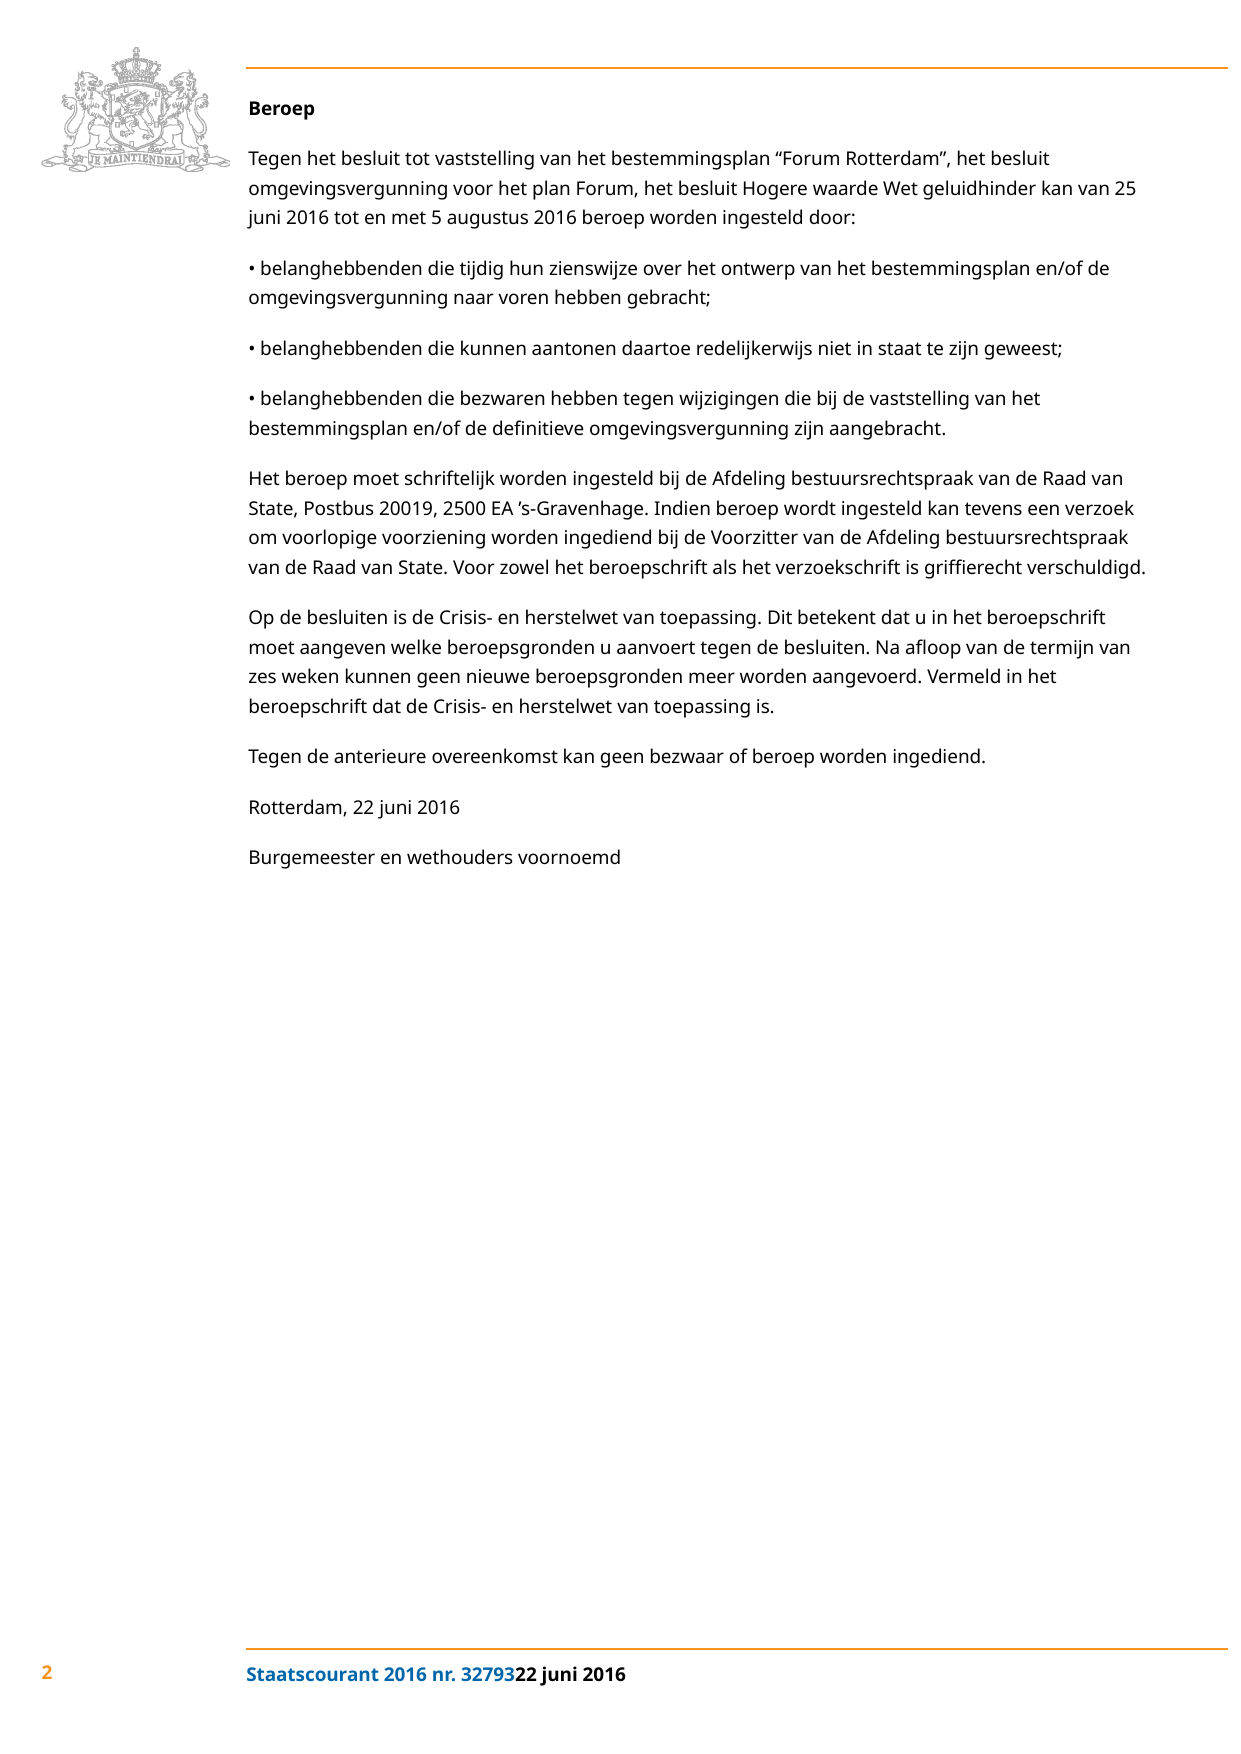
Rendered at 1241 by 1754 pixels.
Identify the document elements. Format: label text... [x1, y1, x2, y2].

text • belanghebbenden die tijdig hun zienswijze over het ontwerp van het bestemmingsplan en/of de omgevingsvergunning naar voren hebben gebracht; [248, 255, 1152, 310]
text Tegen de anterieure overeenkomst kan geen bezwaar of beroep worden ingediend. [248, 743, 1152, 769]
text Het beroep moet schriftelijk worden ingesteld bij de Afdeling bestuursrechtspraak van de Raad van State, Postbus 20019, 2500 EA ’s-Gravenhage. Indien beroep wordt ingesteld kan tevens een verzoek om voorlopige voorziening worden ingediend bij de Voorzitter van de Afdeling bestuursrechtspraak van de Raad van State. Voor zowel het beroepschrift als het verzoekschrift is griffierecht verschuldigd. [248, 465, 1152, 580]
text • belanghebbenden die kunnen aantonen daartoe redelijkerwijs niet in staat te zijn geweest; [248, 335, 1152, 361]
text Op de besluiten is de Crisis- en herstelwet van toepassing. Dit betekent dat u in het beroepschrift moet aangeven welke beroepsgronden u aanvoert tegen de besluiten. Na afloop van de termijn van zes weken kunnen geen nieuwe beroepsgronden meer worden aangevoerd. Vermeld in het beroepschrift dat de Crisis- en herstelwet van toepassing is. [248, 604, 1152, 719]
text • belanghebbenden die bezwaren hebben tegen wijzigingen die bij de vaststelling van het bestemmingsplan en/of de definitieve omgevingsvergunning zijn aangebracht. [248, 385, 1152, 441]
picture [41, 47, 231, 172]
text Burgemeester en wethouders voornoemd [248, 844, 1152, 870]
text Rotterdam, 22 juni 2016 [248, 794, 1152, 820]
text Beroep [248, 95, 1152, 121]
text Tegen het besluit tot vaststelling van het bestemmingsplan “Forum Rotterdam”, het besluit omgevingsvergunning voor het plan Forum, het besluit Hogere waarde Wet geluidhinder kan van 25 juni 2016 tot en met 5 augustus 2016 beroep worden ingesteld door: [248, 145, 1152, 230]
